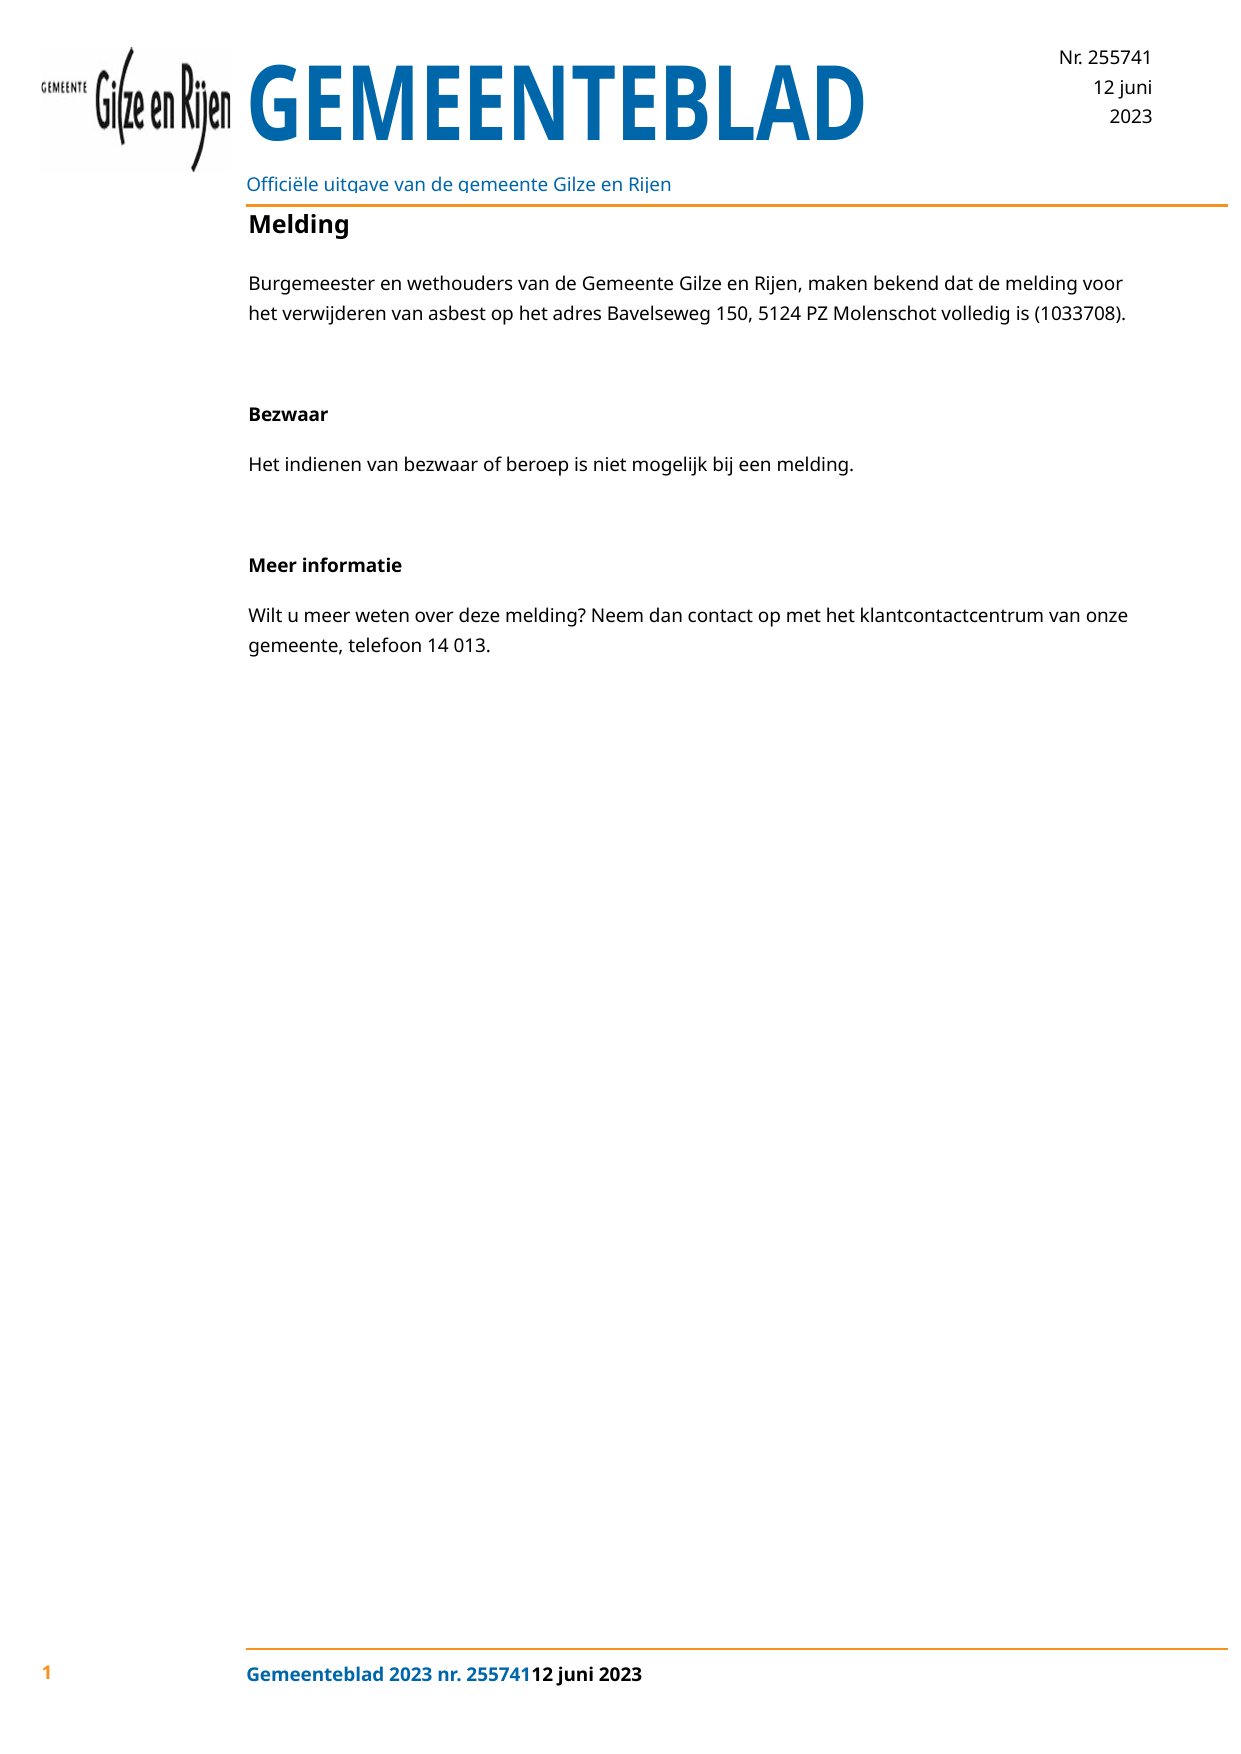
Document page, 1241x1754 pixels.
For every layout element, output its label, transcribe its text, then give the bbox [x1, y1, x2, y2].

picture [41, 47, 231, 172]
text Bezwaar [248, 401, 1152, 426]
text Meer informatie [248, 552, 1152, 578]
text Het indienen van bezwaar of beroep is niet mogelijk bij een melding. [248, 451, 1152, 477]
text Burgemeester en wethouders van de Gemeente Gilze en Rijen, maken bekend dat de melding voor het verwijderen van asbest op het adres Bavelseweg 150, 5124 PZ Molenschot volledig is (1033708). [248, 270, 1152, 326]
text Melding [248, 207, 1152, 241]
text Wilt u meer weten over deze melding? Neem dan contact op met het klantcontactcentrum van onze gemeente, telefoon 14 013. [248, 602, 1152, 658]
